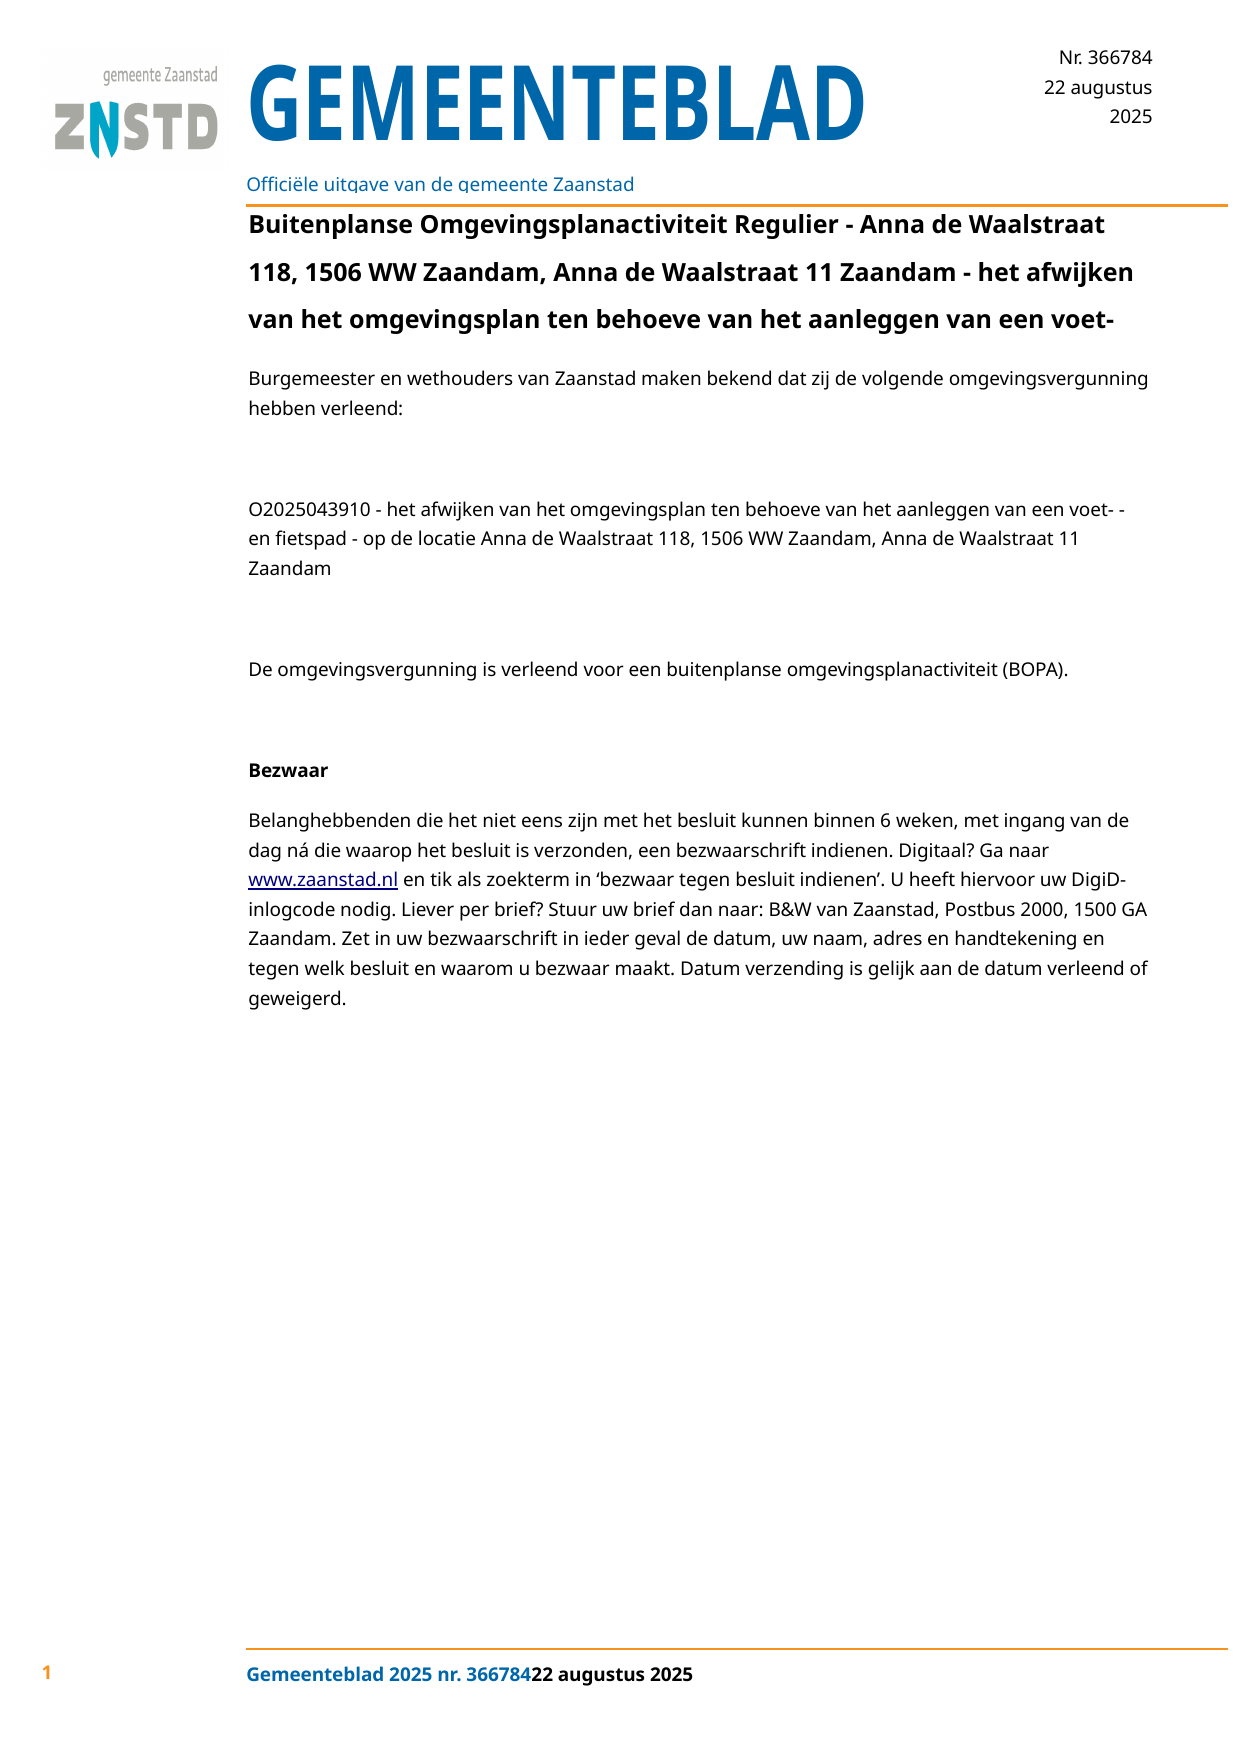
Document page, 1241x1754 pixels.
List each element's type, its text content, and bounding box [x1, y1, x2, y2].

text Belanghebbenden die het niet eens zijn met het besluit kunnen binnen 6 weken, met ingang van de dag ná die waarop het besluit is verzonden, een bezwaarschrift indienen. Digitaal? Ga naar www.zaanstad.nl en tik als zoekterm in ‘bezwaar tegen besluit indienen’. U heeft hiervoor uw DigiD-inlogcode nodig. Liever per brief? Stuur uw brief dan naar: B&W van Zaanstad, Postbus 2000, 1500 GA Zaandam. Zet in uw bezwaarschrift in ieder geval de datum, uw naam, adres en handtekening en tegen welk besluit en waarom u bezwaar maakt. Datum verzending is gelijk aan de datum verleend of geweigerd. [248, 807, 1152, 1010]
text Bezwaar [248, 757, 1152, 782]
text Burgemeester en wethouders van Zaanstad maken bekend dat zij de volgende omgevingsvergunning hebben verleend: [248, 366, 1152, 421]
text Buitenplanse Omgevingsplanactiviteit Regulier - Anna de Waalstraat 118, 1506 WW Zaandam, Anna de Waalstraat 11 Zaandam - het afwijken van het omgevingsplan ten behoeve van het aanleggen van een voet- [248, 207, 1152, 336]
text O2025043910 - het afwijken van het omgevingsplan ten behoeve van het aanleggen van een voet- - en fietspad - op de locatie Anna de Waalstraat 118, 1506 WW Zaandam, Anna de Waalstraat 11 Zaandam [248, 496, 1152, 581]
picture [41, 47, 231, 172]
text De omgevingsvergunning is verleend voor een buitenplanse omgevingsplanactiviteit (BOPA). [248, 656, 1152, 682]
